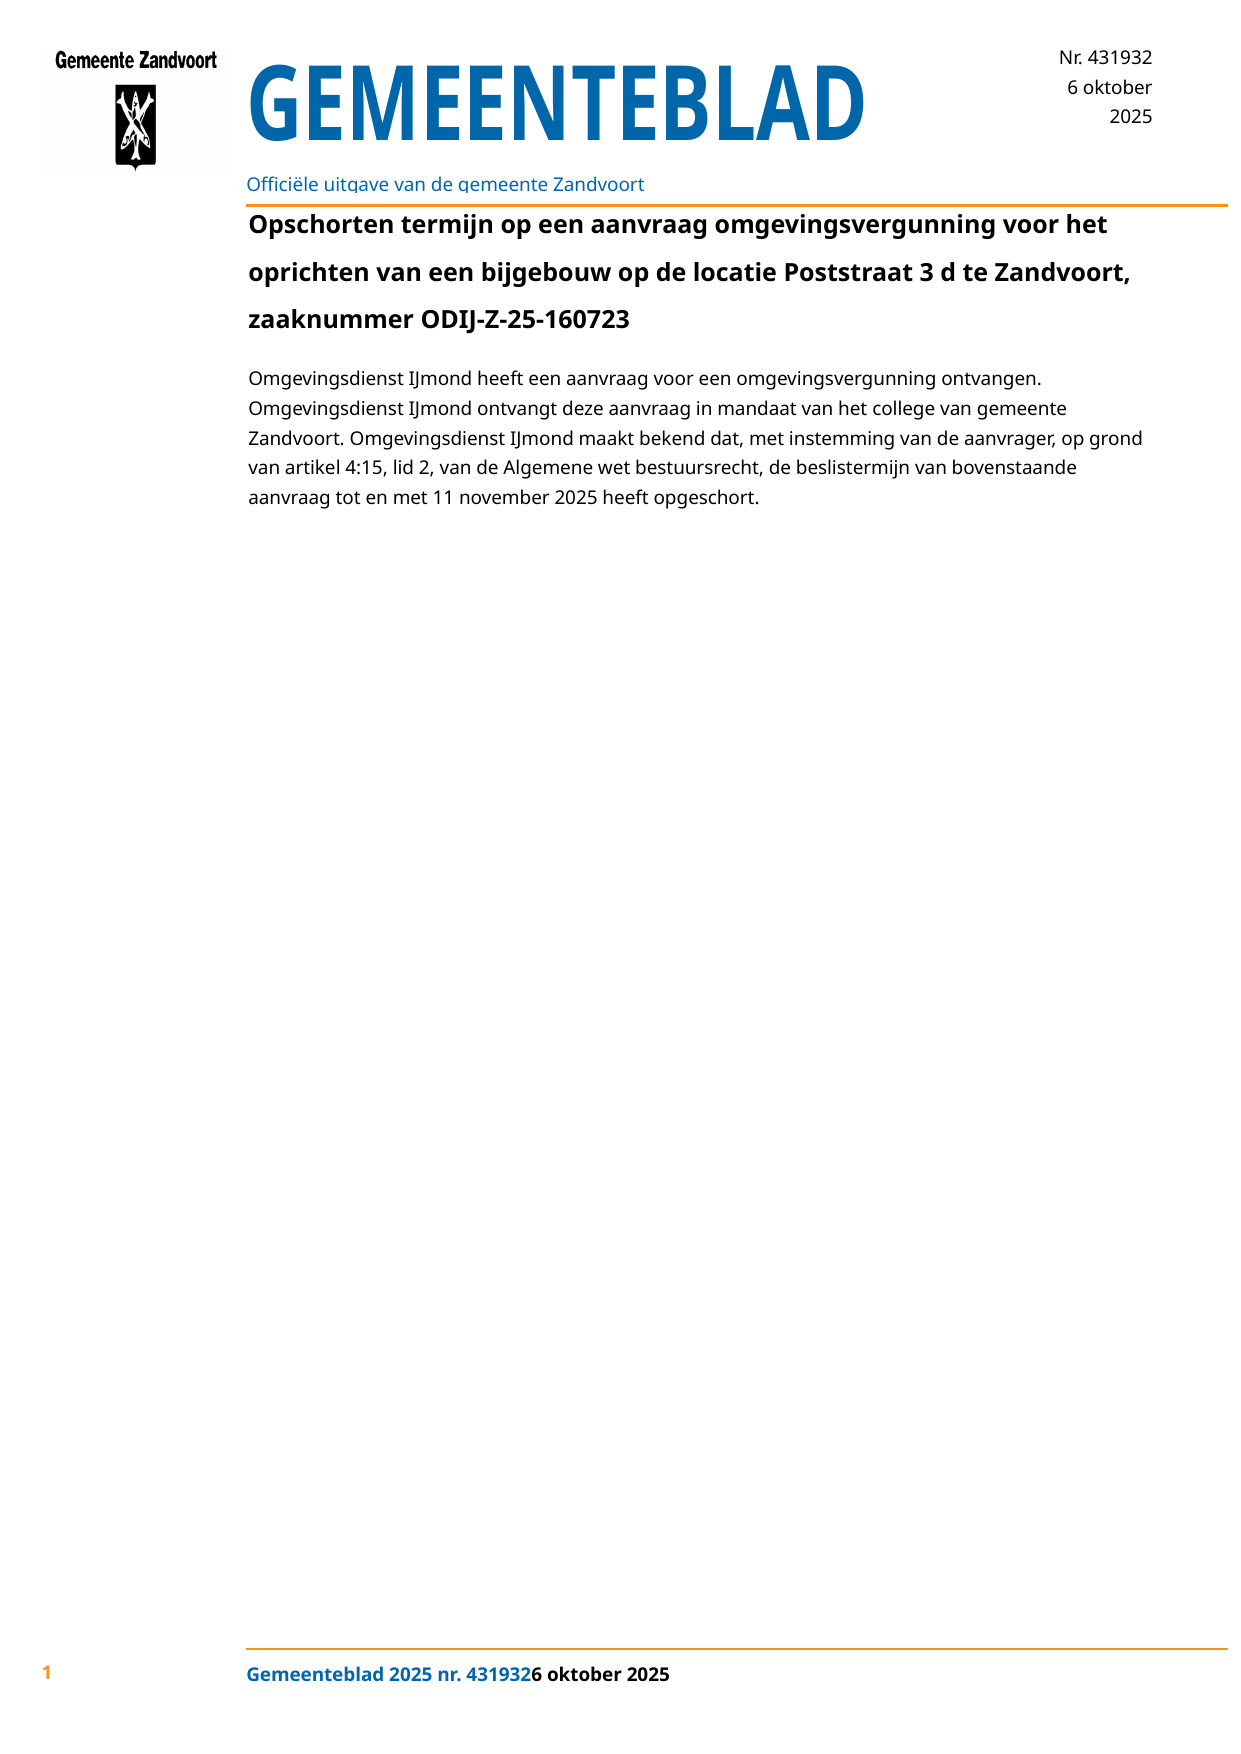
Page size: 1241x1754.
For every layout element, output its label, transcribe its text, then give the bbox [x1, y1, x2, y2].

picture [41, 47, 231, 172]
text Omgevingsdienst IJmond heeft een aanvraag voor een omgevingsvergunning ontvangen. Omgevingsdienst IJmond ontvangt deze aanvraag in mandaat van het college van gemeente Zandvoort. Omgevingsdienst IJmond maakt bekend dat, met instemming van de aanvrager, op grond van artikel 4:15, lid 2, van de Algemene wet bestuursrecht, de beslistermijn van bovenstaande aanvraag tot en met 11 november 2025 heeft opgeschort. [248, 366, 1152, 509]
text Opschorten termijn op een aanvraag omgevingsvergunning voor het oprichten van een bijgebouw op de locatie Poststraat 3 d te Zandvoort, zaaknummer ODIJ-Z-25-160723 [248, 207, 1152, 336]
